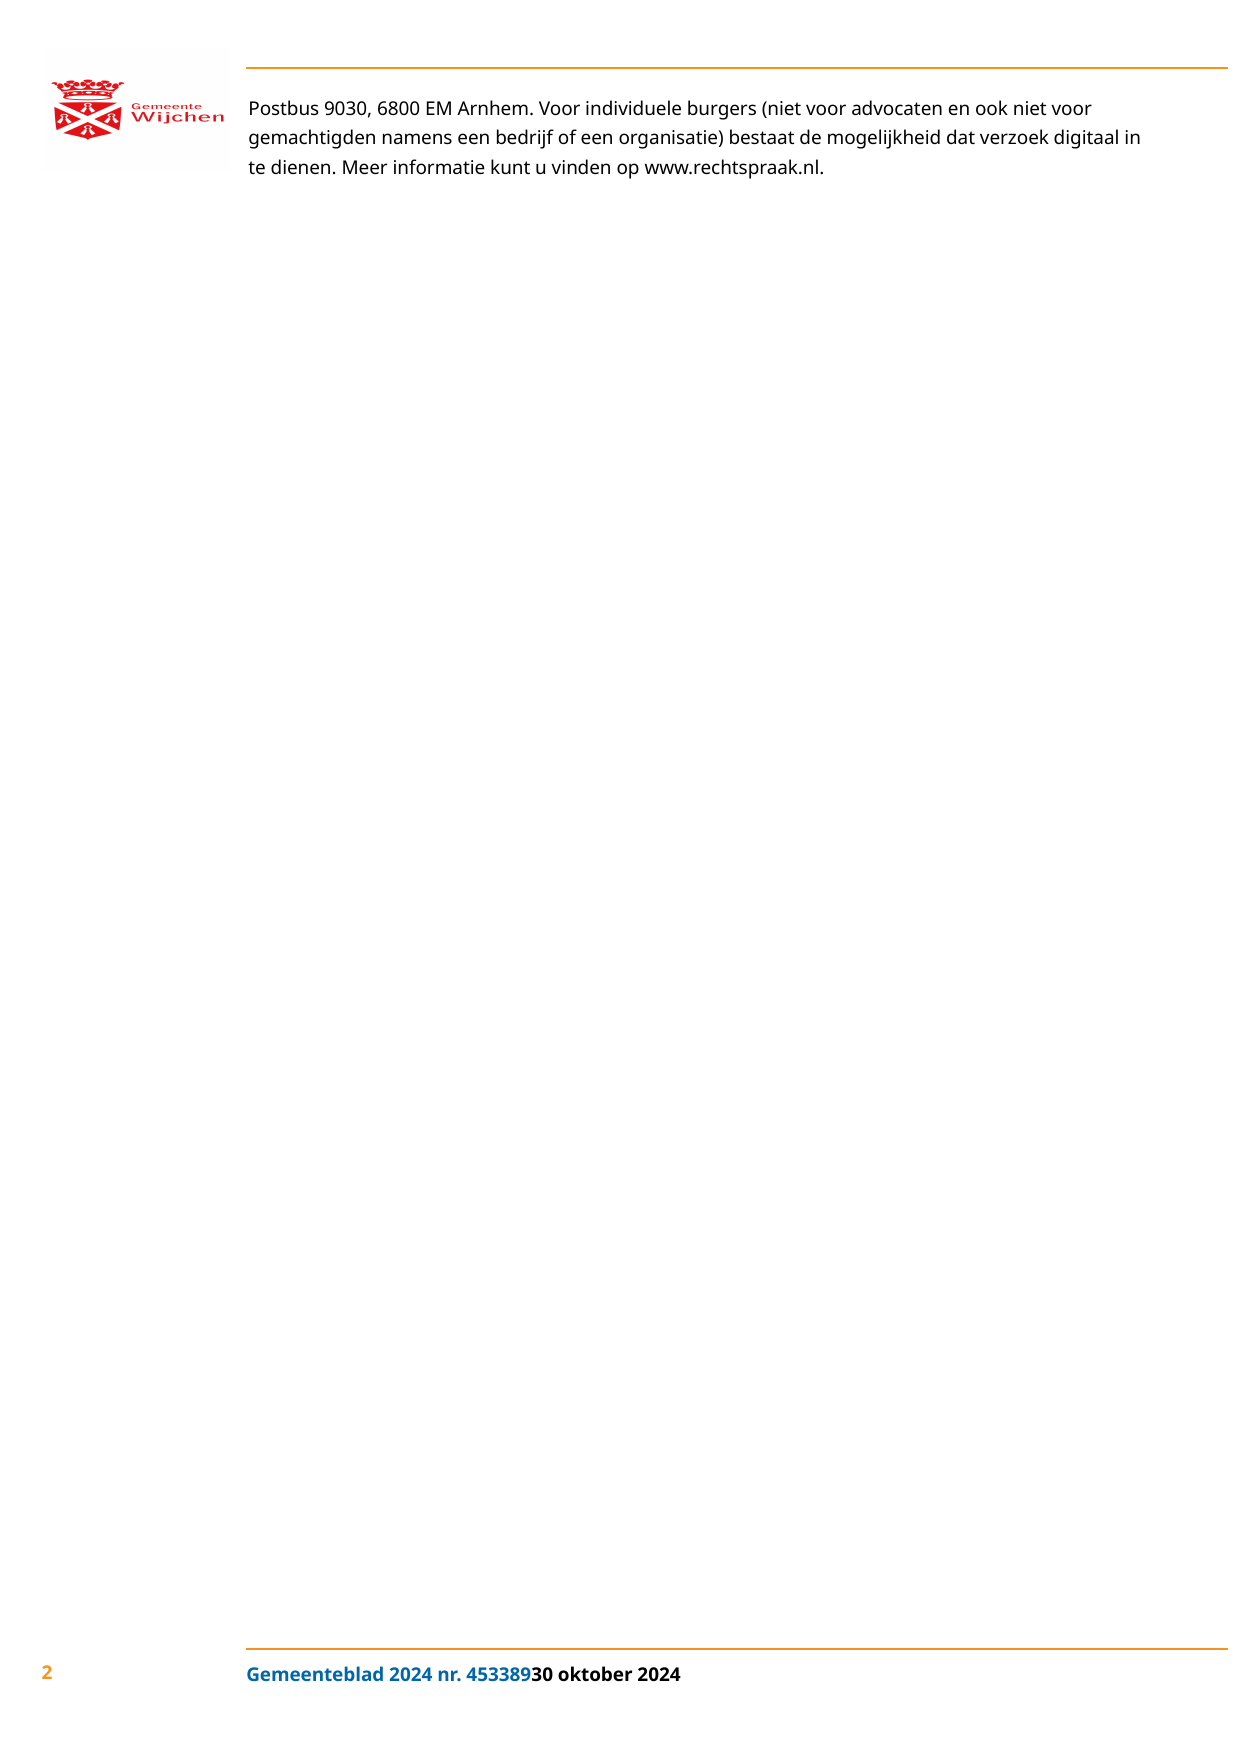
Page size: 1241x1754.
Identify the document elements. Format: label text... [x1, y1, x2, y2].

text Postbus 9030, 6800 EM Arnhem. Voor individuele burgers (niet voor advocaten en ook niet voor gemachtigden namens een bedrijf of een organisatie) bestaat de mogelijkheid dat verzoek digitaal in te dienen. Meer informatie kunt u vinden op www.rechtspraak.nl. [248, 95, 1152, 180]
picture [41, 47, 231, 172]
